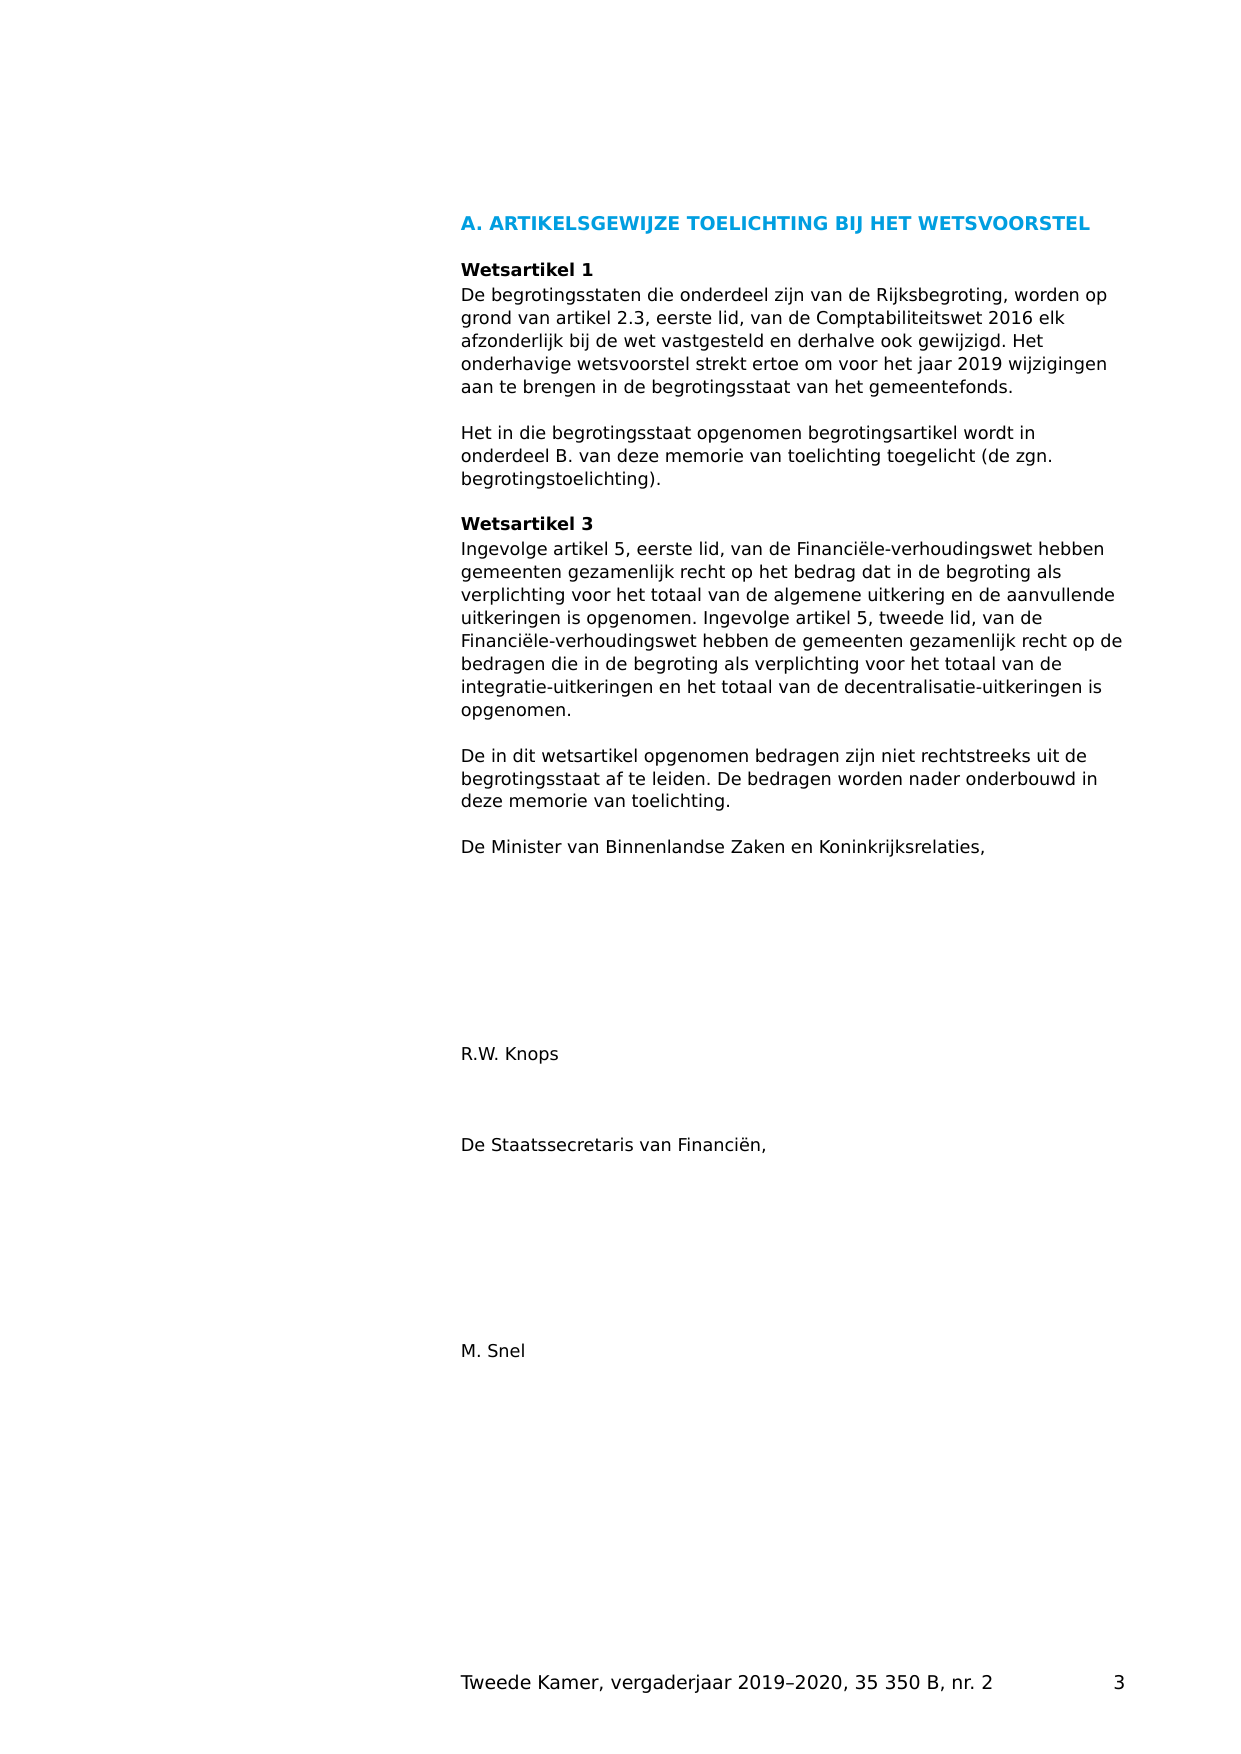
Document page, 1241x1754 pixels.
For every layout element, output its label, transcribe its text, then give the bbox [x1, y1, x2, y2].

text Ingevolge artikel 5, eerste lid, van de Financiële-verhoudingswet hebben gemeenten gezamenlijk recht op het bedrag dat in de begroting als verplichting voor het totaal van de algemene uitkering en de aanvullende uitkeringen is opgenomen. Ingevolge artikel 5, tweede lid, van de Financiële-verhoudingswet hebben de gemeenten gezamenlijk recht op de bedragen die in de begroting als verplichting voor het totaal van de integratie-uitkeringen en het totaal van de decentralisatie-uitkeringen is opgenomen. [461, 537, 1125, 721]
title A. ARTIKELSGEWIJZE TOELICHTING BIJ HET WETSVOORSTEL [461, 213, 1125, 235]
text Wetsartikel 1 [461, 258, 1125, 281]
text De begrotingsstaten die onderdeel zijn van de Rijksbegroting, worden op grond van artikel 2.3, eerste lid, van de Comptabiliteitswet 2016 elk afzonderlijk bij de wet vastgesteld en derhalve ook gewijzigd. Het onderhavige wetsvoorstel strekt ertoe om voor het jaar 2019 wijzigingen aan te brengen in de begrotingsstaat van het gemeentefonds. [461, 283, 1125, 398]
text Wetsartikel 3 [461, 512, 1125, 535]
text De Minister van Binnenlandse Zaken en Koninkrijksrelaties, R.W. Knops [461, 835, 1125, 1064]
text De in dit wetsartikel opgenomen bedragen zijn niet rechtstreeks uit de begrotingsstaat af te leiden. De bedragen worden nader onderbouwd in deze memorie van toelichting. [461, 744, 1125, 812]
text De Staatssecretaris van Financiën, M. Snel [461, 1087, 1125, 1362]
text Het in die begrotingsstaat opgenomen begrotingsartikel wordt in onderdeel B. van deze memorie van toelichting toegelicht (de zgn. begrotingstoelichting). [461, 421, 1125, 489]
